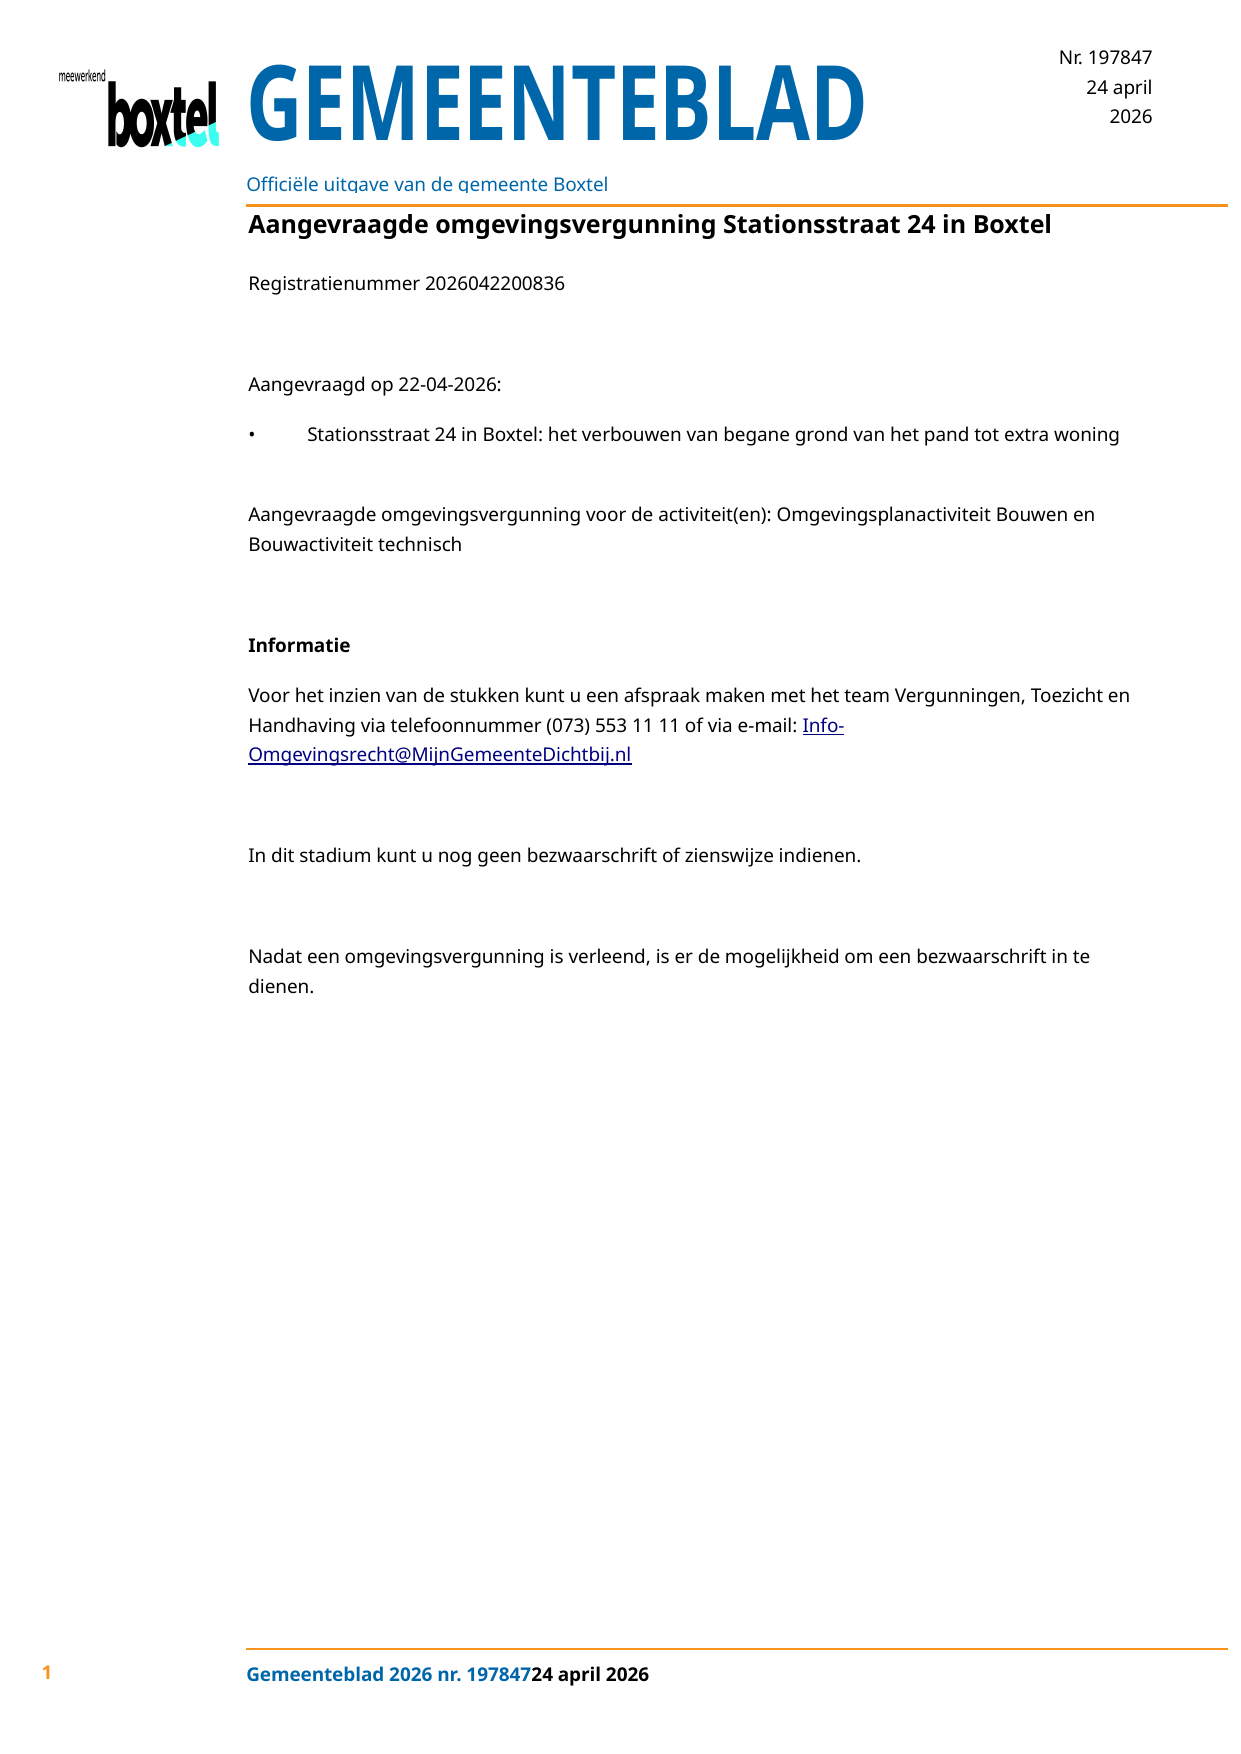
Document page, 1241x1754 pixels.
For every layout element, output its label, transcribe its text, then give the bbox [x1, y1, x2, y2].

list Stationsstraat 24 in Boxtel: het verbouwen van begane grond van het pand tot extra woning [248, 422, 1152, 447]
text In dit stadium kunt u nog geen bezwaarschrift of zienswijze indienen. [248, 842, 1152, 868]
text Aangevraagde omgevingsvergunning voor de activiteit(en): Omgevingsplanactiviteit Bouwen en Bouwactiviteit technisch [248, 502, 1152, 557]
text Registratienummer 2026042200836 [248, 270, 1152, 296]
text Aangevraagde omgevingsvergunning Stationsstraat 24 in Boxtel [248, 207, 1152, 241]
text Informatie [248, 632, 1152, 658]
text Aangevraagd op 22-04-2026: [248, 371, 1152, 397]
text Voor het inzien van de stukken kunt u een afspraak maken met het team Vergunningen, Toezicht en Handhaving via telefoonnummer (073) 553 11 11 of via e-mail: Info-Omgevingsrecht@MijnGemeenteDichtbij.nl [248, 682, 1152, 767]
picture [41, 47, 231, 172]
text Nadat een omgevingsvergunning is verleend, is er de mogelijkheid om een bezwaarschrift in te dienen. [248, 943, 1152, 998]
